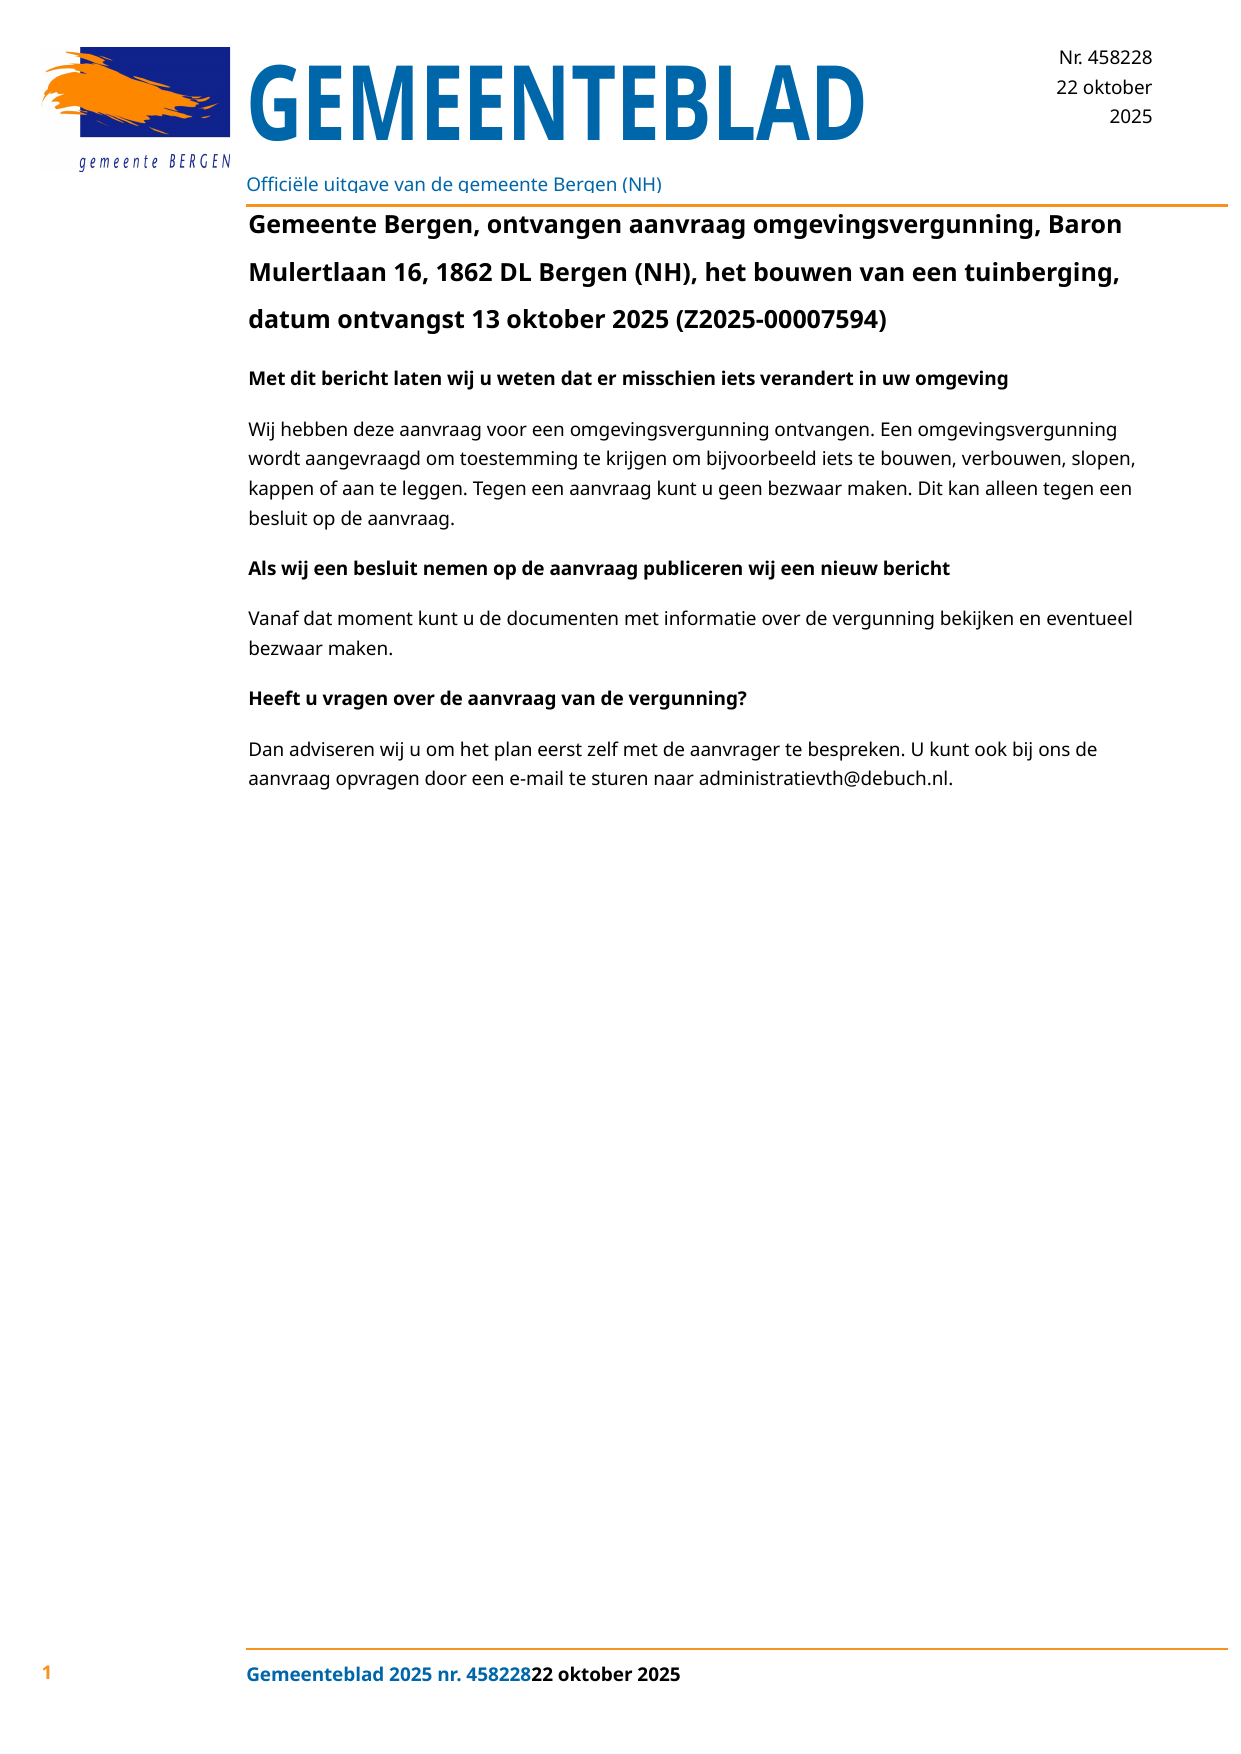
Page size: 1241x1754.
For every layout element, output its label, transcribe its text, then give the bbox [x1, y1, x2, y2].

text Heeft u vragen over de aanvraag van de vergunning? [248, 686, 1152, 711]
picture [41, 47, 231, 172]
text Met dit bericht laten wij u weten dat er misschien iets verandert in uw omgeving [248, 366, 1152, 391]
text Vanaf dat moment kunt u de documenten met informatie over de vergunning bekijken en eventueel bezwaar maken. [248, 606, 1152, 661]
text Dan adviseren wij u om het plan eerst zelf met de aanvrager te bespreken. U kunt ook bij ons de aanvraag opvragen door een e-mail te sturen naar administratievth@debuch.nl. [248, 736, 1152, 791]
text Gemeente Bergen, ontvangen aanvraag omgevingsvergunning, Baron Mulertlaan 16, 1862 DL Bergen (NH), het bouwen van een tuinberging, datum ontvangst 13 oktober 2025 (Z2025-00007594) [248, 207, 1152, 336]
text Als wij een besluit nemen op de aanvraag publiceren wij een nieuw bericht [248, 555, 1152, 581]
text Wij hebben deze aanvraag voor een omgevingsvergunning ontvangen. Een omgevingsvergunning wordt aangevraagd om toestemming te krijgen om bijvoorbeeld iets te bouwen, verbouwen, slopen, kappen of aan te leggen. Tegen een aanvraag kunt u geen bezwaar maken. Dit kan alleen tegen een besluit op de aanvraag. [248, 416, 1152, 530]
